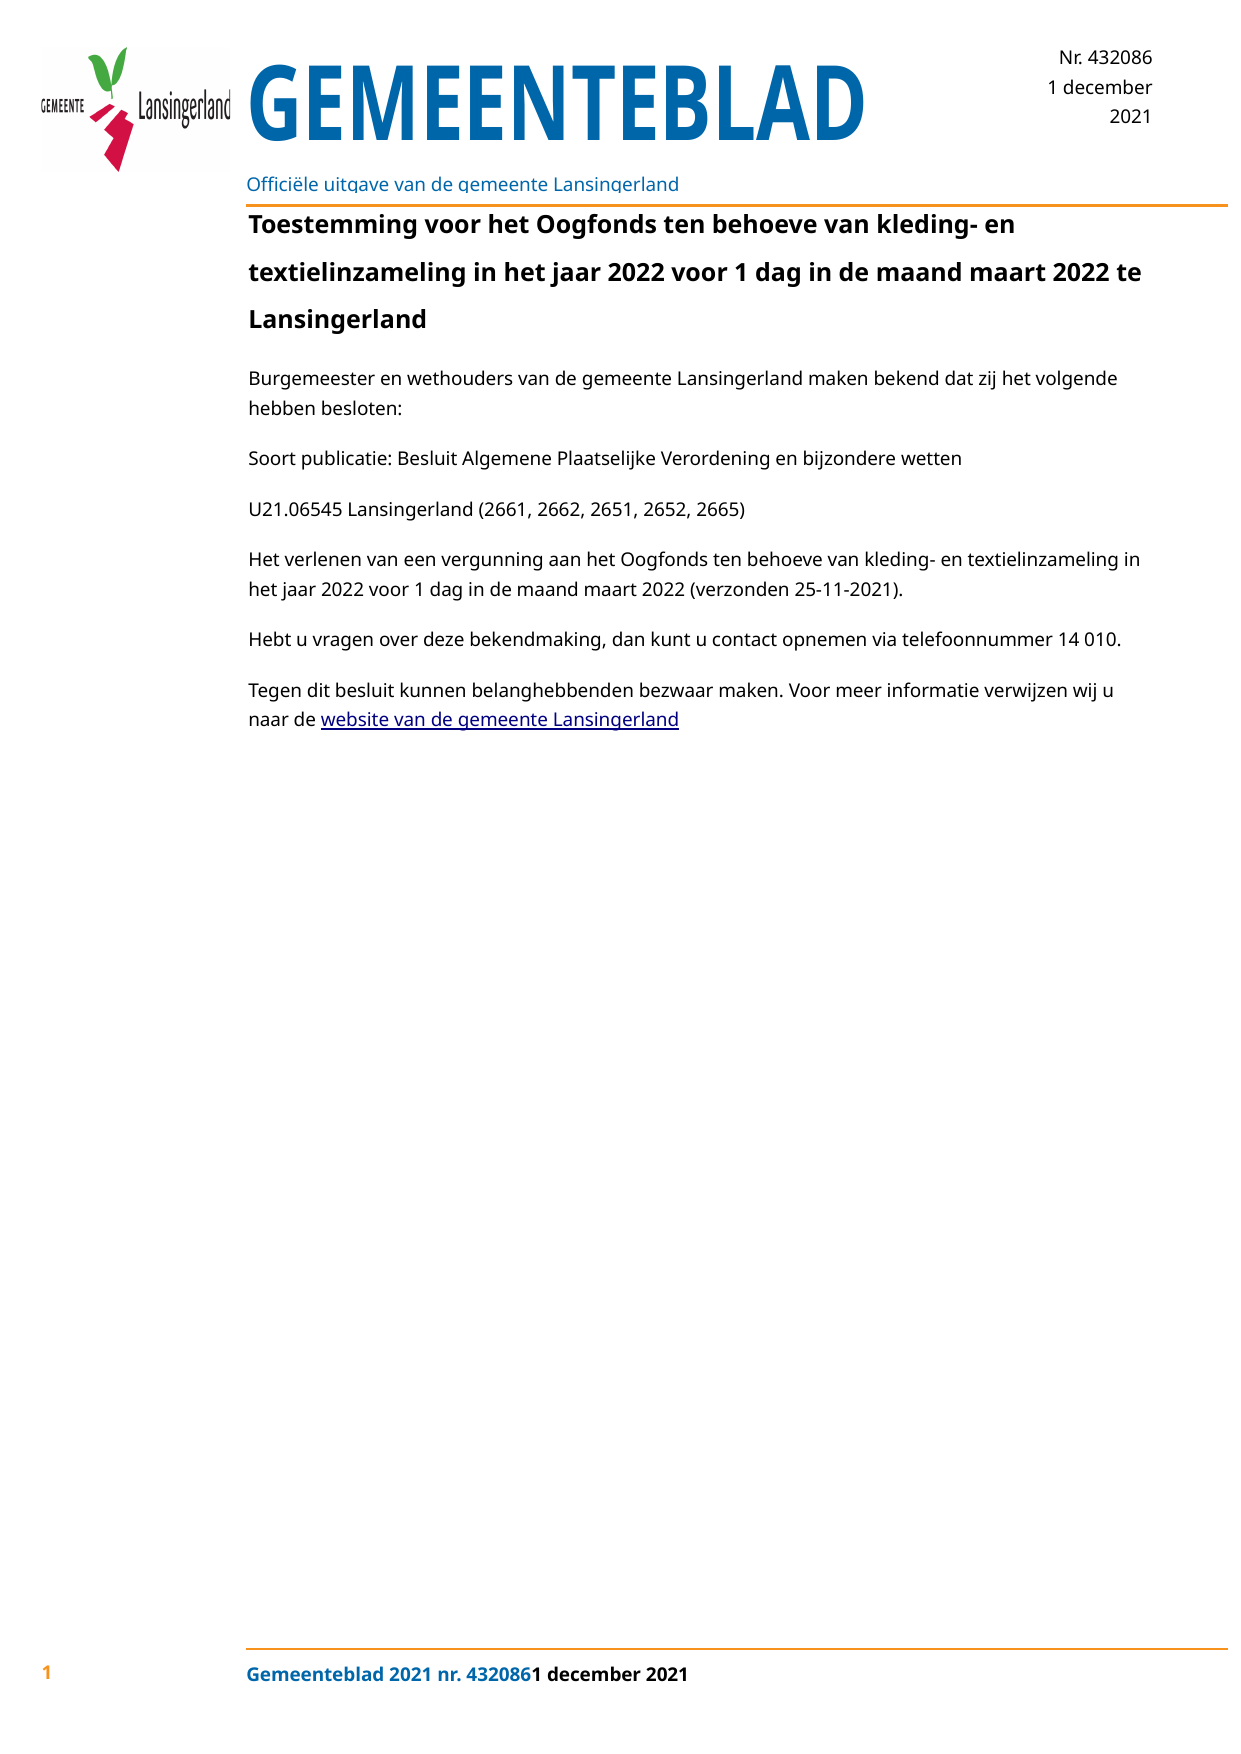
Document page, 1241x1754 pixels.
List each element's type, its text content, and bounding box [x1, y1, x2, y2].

text Soort publicatie: Besluit Algemene Plaatselijke Verordening en bijzondere wetten [248, 446, 1152, 471]
picture [41, 47, 231, 172]
text U21.06545 Lansingerland (2661, 2662, 2651, 2652, 2665) [248, 496, 1152, 522]
text Toestemming voor het Oogfonds ten behoeve van kleding- en textielinzameling in het jaar 2022 voor 1 dag in de maand maart 2022 te Lansingerland [248, 207, 1152, 336]
text Tegen dit besluit kunnen belanghebbenden bezwaar maken. Voor meer informatie verwijzen wij u naar de website van de gemeente Lansingerland [248, 677, 1152, 732]
text Burgemeester en wethouders van de gemeente Lansingerland maken bekend dat zij het volgende hebben besloten: [248, 366, 1152, 421]
text Het verlenen van een vergunning aan het Oogfonds ten behoeve van kleding- en textielinzameling in het jaar 2022 voor 1 dag in de maand maart 2022 (verzonden 25-11-2021). [248, 546, 1152, 602]
text Hebt u vragen over deze bekendmaking, dan kunt u contact opnemen via telefoonnummer 14 010. [248, 626, 1152, 652]
